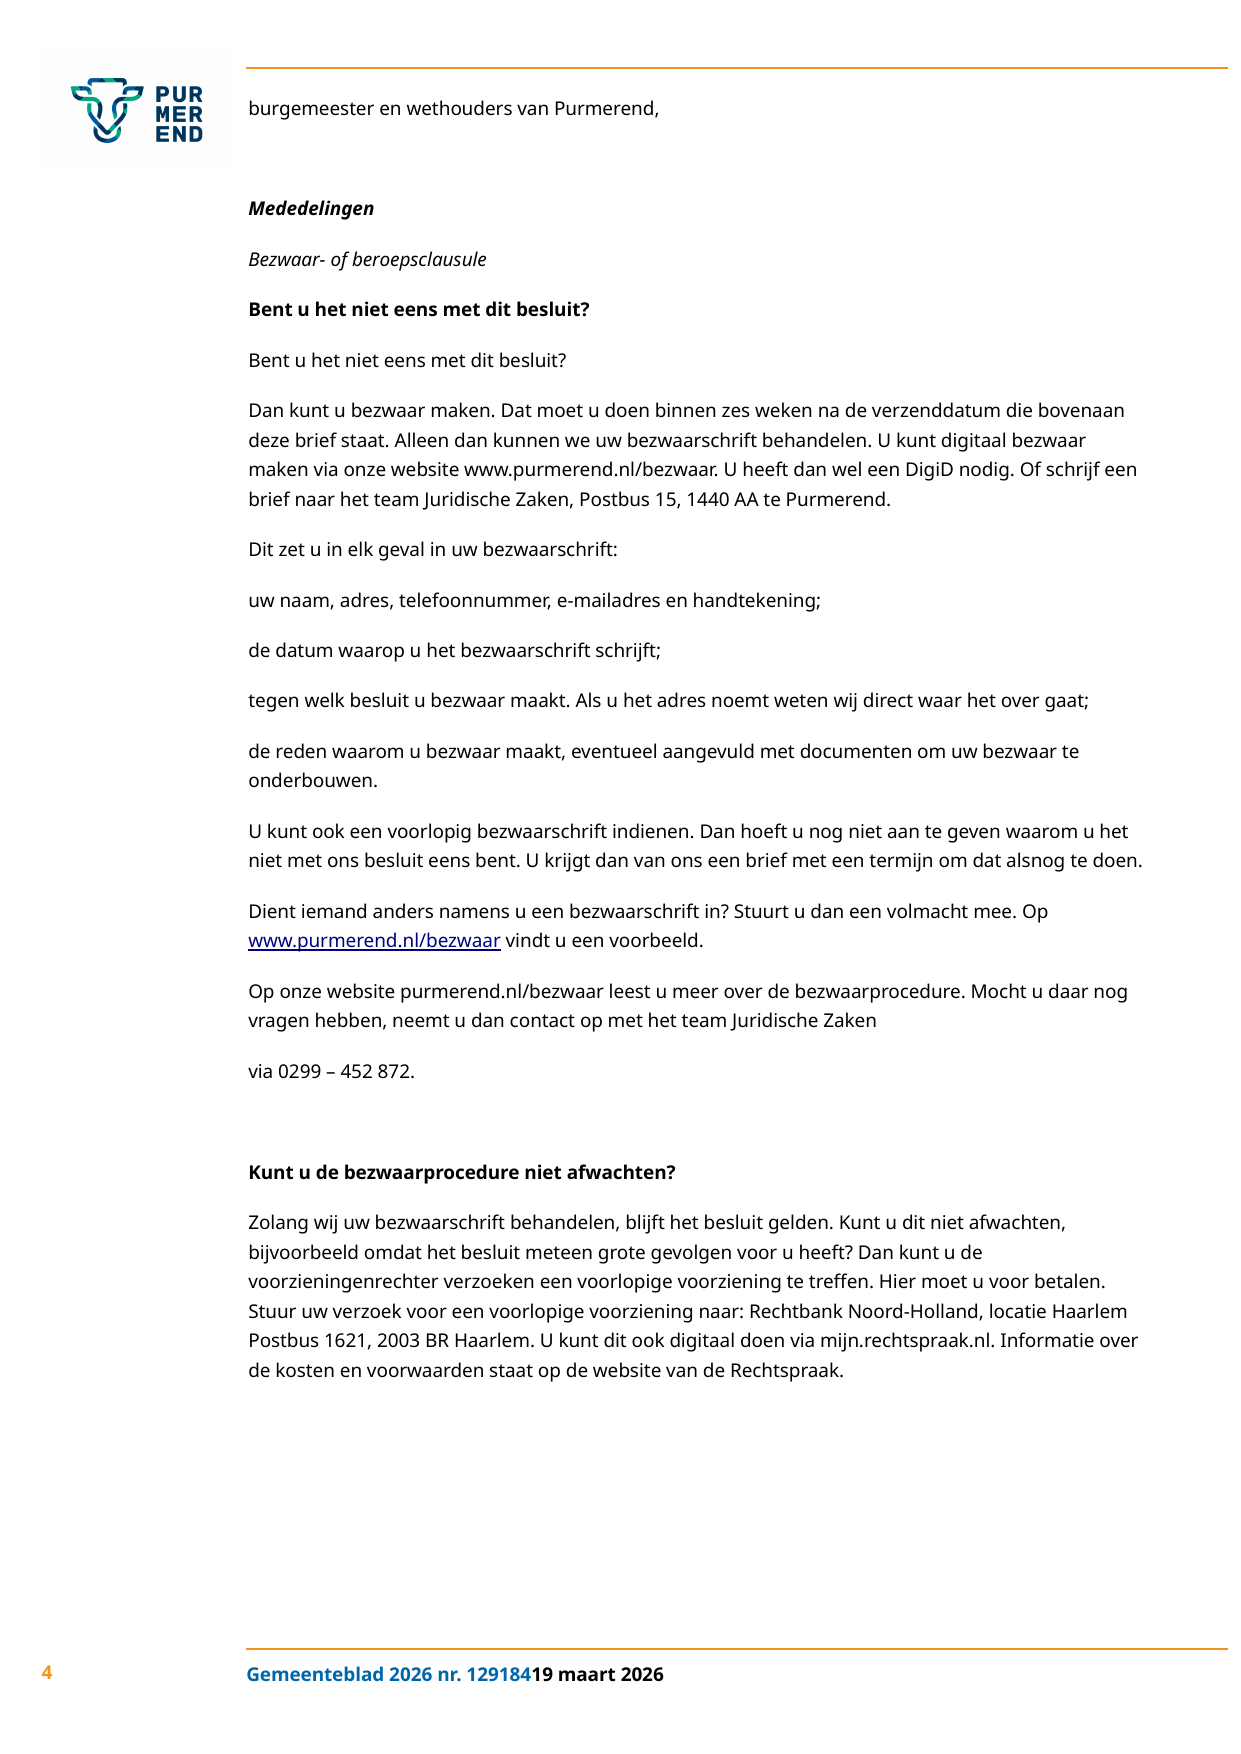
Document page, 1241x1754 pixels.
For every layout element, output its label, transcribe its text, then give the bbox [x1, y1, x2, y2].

text Dan kunt u bezwaar maken. Dat moet u doen binnen zes weken na de verzenddatum die bovenaan deze brief staat. Alleen dan kunnen we uw bezwaarschrift behandelen. U kunt digitaal bezwaar maken via onze website www.purmerend.nl/bezwaar. U heeft dan wel een DigiD nodig. Of schrijf een brief naar het team Juridische Zaken, Postbus 15, 1440 AA te Purmerend. [248, 397, 1152, 512]
text Dient iemand anders namens u een bezwaarschrift in? Stuurt u dan een volmacht mee. Op www.purmerend.nl/bezwaar vindt u een voorbeeld. [248, 898, 1152, 953]
text de reden waarom u bezwaar maakt, eventueel aangevuld met documenten om uw bezwaar te onderbouwen. [248, 738, 1152, 793]
text Bezwaar- of beroepsclausule [248, 246, 1152, 272]
text via 0299 – 452 872. [248, 1058, 1152, 1084]
text Dit zet u in elk geval in uw bezwaarschrift: [248, 536, 1152, 562]
text Mededelingen [248, 196, 1152, 221]
text Kunt u de bezwaarprocedure niet afwachten? [248, 1159, 1152, 1185]
text uw naam, adres, telefoonnummer, e-mailadres en handtekening; [248, 587, 1152, 613]
text de datum waarop u het bezwaarschrift schrijft; [248, 637, 1152, 663]
text tegen welk besluit u bezwaar maakt. Als u het adres noemt weten wij direct waar het over gaat; [248, 688, 1152, 713]
text U kunt ook een voorlopig bezwaarschrift indienen. Dan hoeft u nog niet aan te geven waarom u het niet met ons besluit eens bent. U krijgt dan van ons een brief met een termijn om dat alsnog te doen. [248, 818, 1152, 873]
text burgemeester en wethouders van Purmerend, [248, 95, 1152, 121]
text Op onze website purmerend.nl/bezwaar leest u meer over de bezwaarprocedure. Mocht u daar nog vragen hebben, neemt u dan contact op met het team Juridische Zaken [248, 978, 1152, 1033]
text Bent u het niet eens met dit besluit? [248, 296, 1152, 322]
text Bent u het niet eens met dit besluit? [248, 347, 1152, 373]
picture [41, 47, 231, 172]
text Zolang wij uw bezwaarschrift behandelen, blijft het besluit gelden. Kunt u dit niet afwachten, bijvoorbeeld omdat het besluit meteen grote gevolgen voor u heeft? Dan kunt u de voorzieningenrechter verzoeken een voorlopige voorziening te treffen. Hier moet u voor betalen. Stuur uw verzoek voor een voorlopige voorziening naar: Rechtbank Noord-Holland, locatie Haarlem Postbus 1621, 2003 BR Haarlem. U kunt dit ook digitaal doen via mijn.rechtspraak.nl. Informatie over de kosten en voorwaarden staat op de website van de Rechtspraak. [248, 1209, 1152, 1383]
